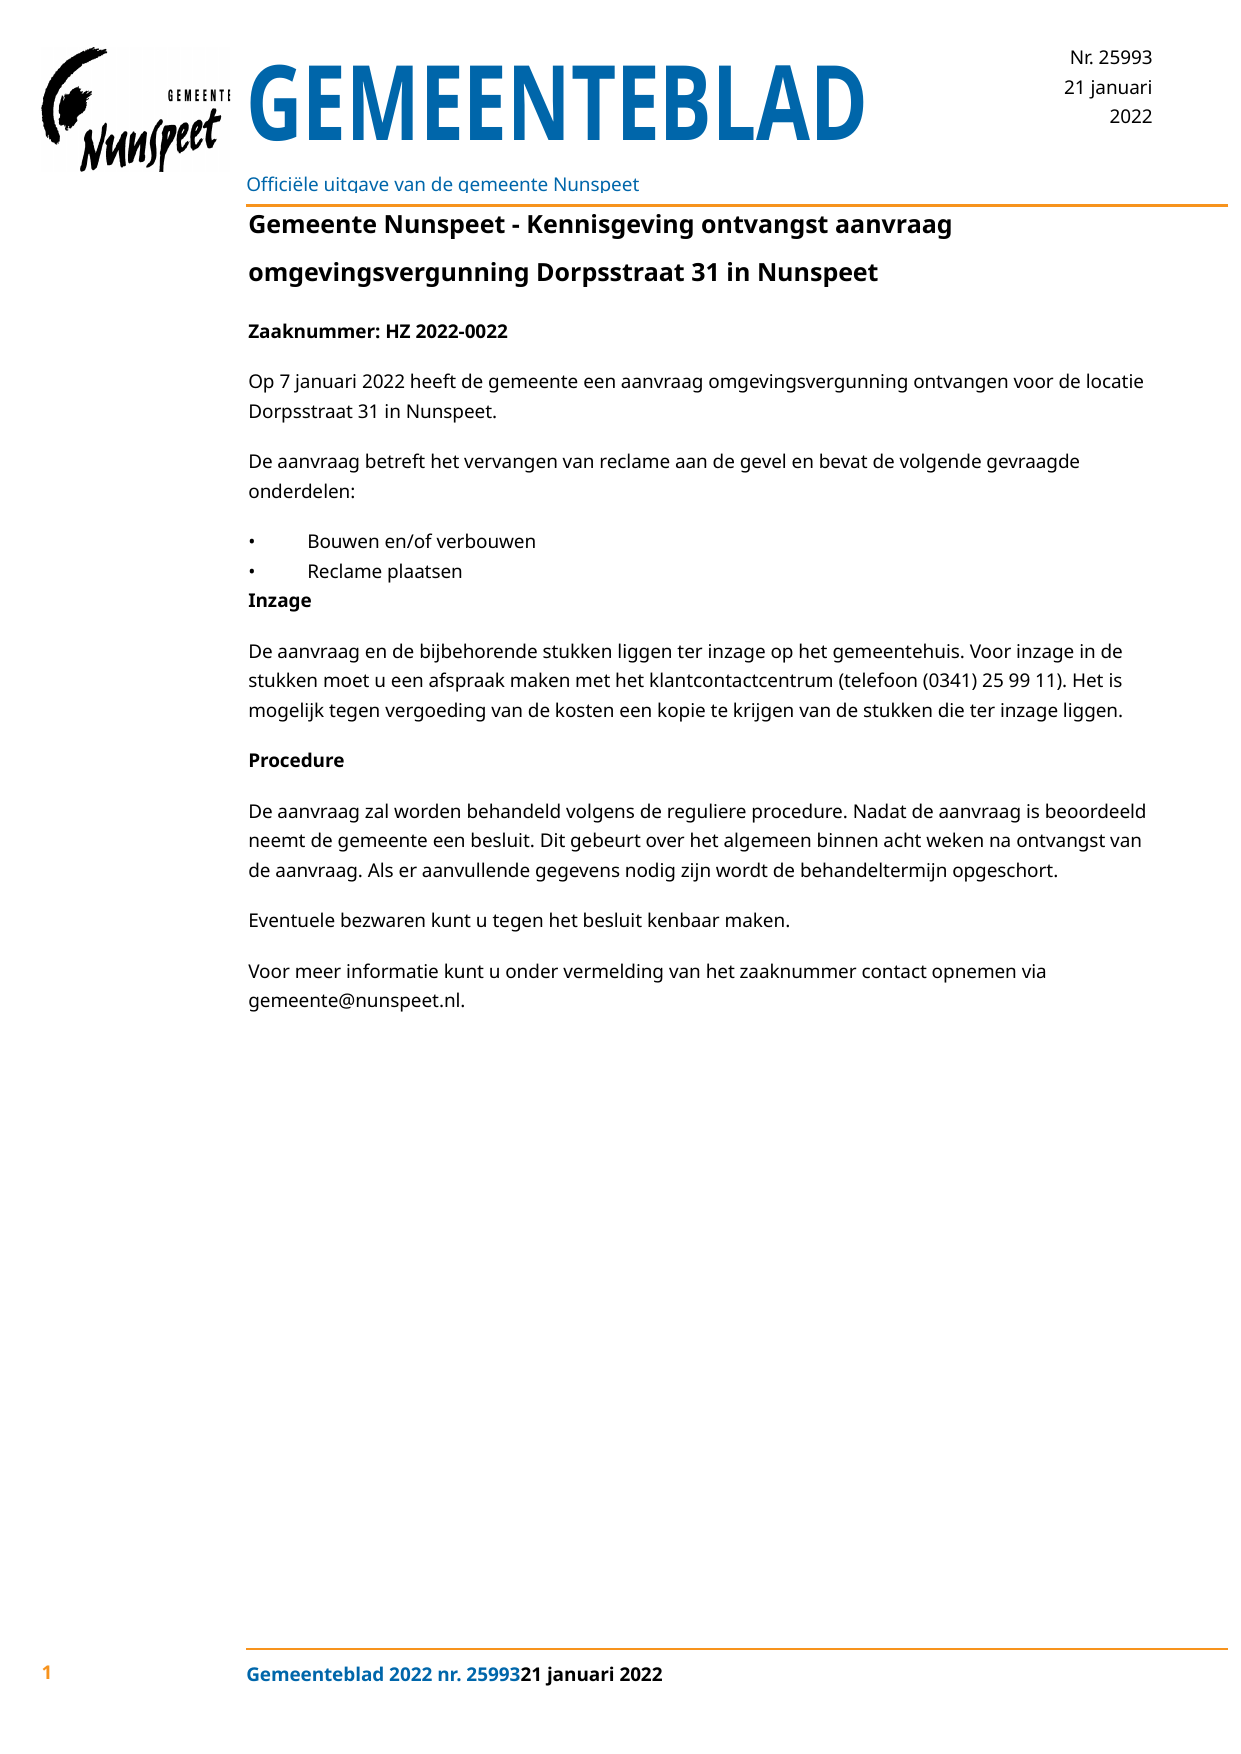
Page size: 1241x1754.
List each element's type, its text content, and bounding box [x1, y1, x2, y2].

list Reclame plaatsen [248, 558, 1152, 584]
text Voor meer informatie kunt u onder vermelding van het zaaknummer contact opnemen via gemeente@nunspeet.nl. [248, 958, 1152, 1013]
text Gemeente Nunspeet - Kennisgeving ontvangst aanvraag omgevingsvergunning Dorpsstraat 31 in Nunspeet [248, 207, 1152, 288]
text Inzage [248, 587, 1152, 613]
text De aanvraag en de bijbehorende stukken liggen ter inzage op het gemeentehuis. Voor inzage in de stukken moet u een afspraak maken met het klantcontactcentrum (telefoon (0341) 25 99 11). Het is mogelijk tegen vergoeding van de kosten een kopie te krijgen van de stukken die ter inzage liggen. [248, 638, 1152, 723]
picture [41, 47, 231, 172]
text Zaaknummer: HZ 2022-0022 [248, 318, 1152, 344]
text Eventuele bezwaren kunt u tegen het besluit kenbaar maken. [248, 907, 1152, 933]
text De aanvraag zal worden behandeld volgens de reguliere procedure. Nadat de aanvraag is beoordeeld neemt de gemeente een besluit. Dit gebeurt over het algemeen binnen acht weken na ontvangst van de aanvraag. Als er aanvullende gegevens nodig zijn wordt de behandeltermijn opgeschort. [248, 798, 1152, 883]
text Procedure [248, 747, 1152, 773]
text De aanvraag betreft het vervangen van reclame aan de gevel en bevat de volgende gevraagde onderdelen: [248, 448, 1152, 504]
list Bouwen en/of verbouwen [248, 528, 1152, 554]
text Op 7 januari 2022 heeft de gemeente een aanvraag omgevingsvergunning ontvangen voor de locatie Dorpsstraat 31 in Nunspeet. [248, 368, 1152, 424]
